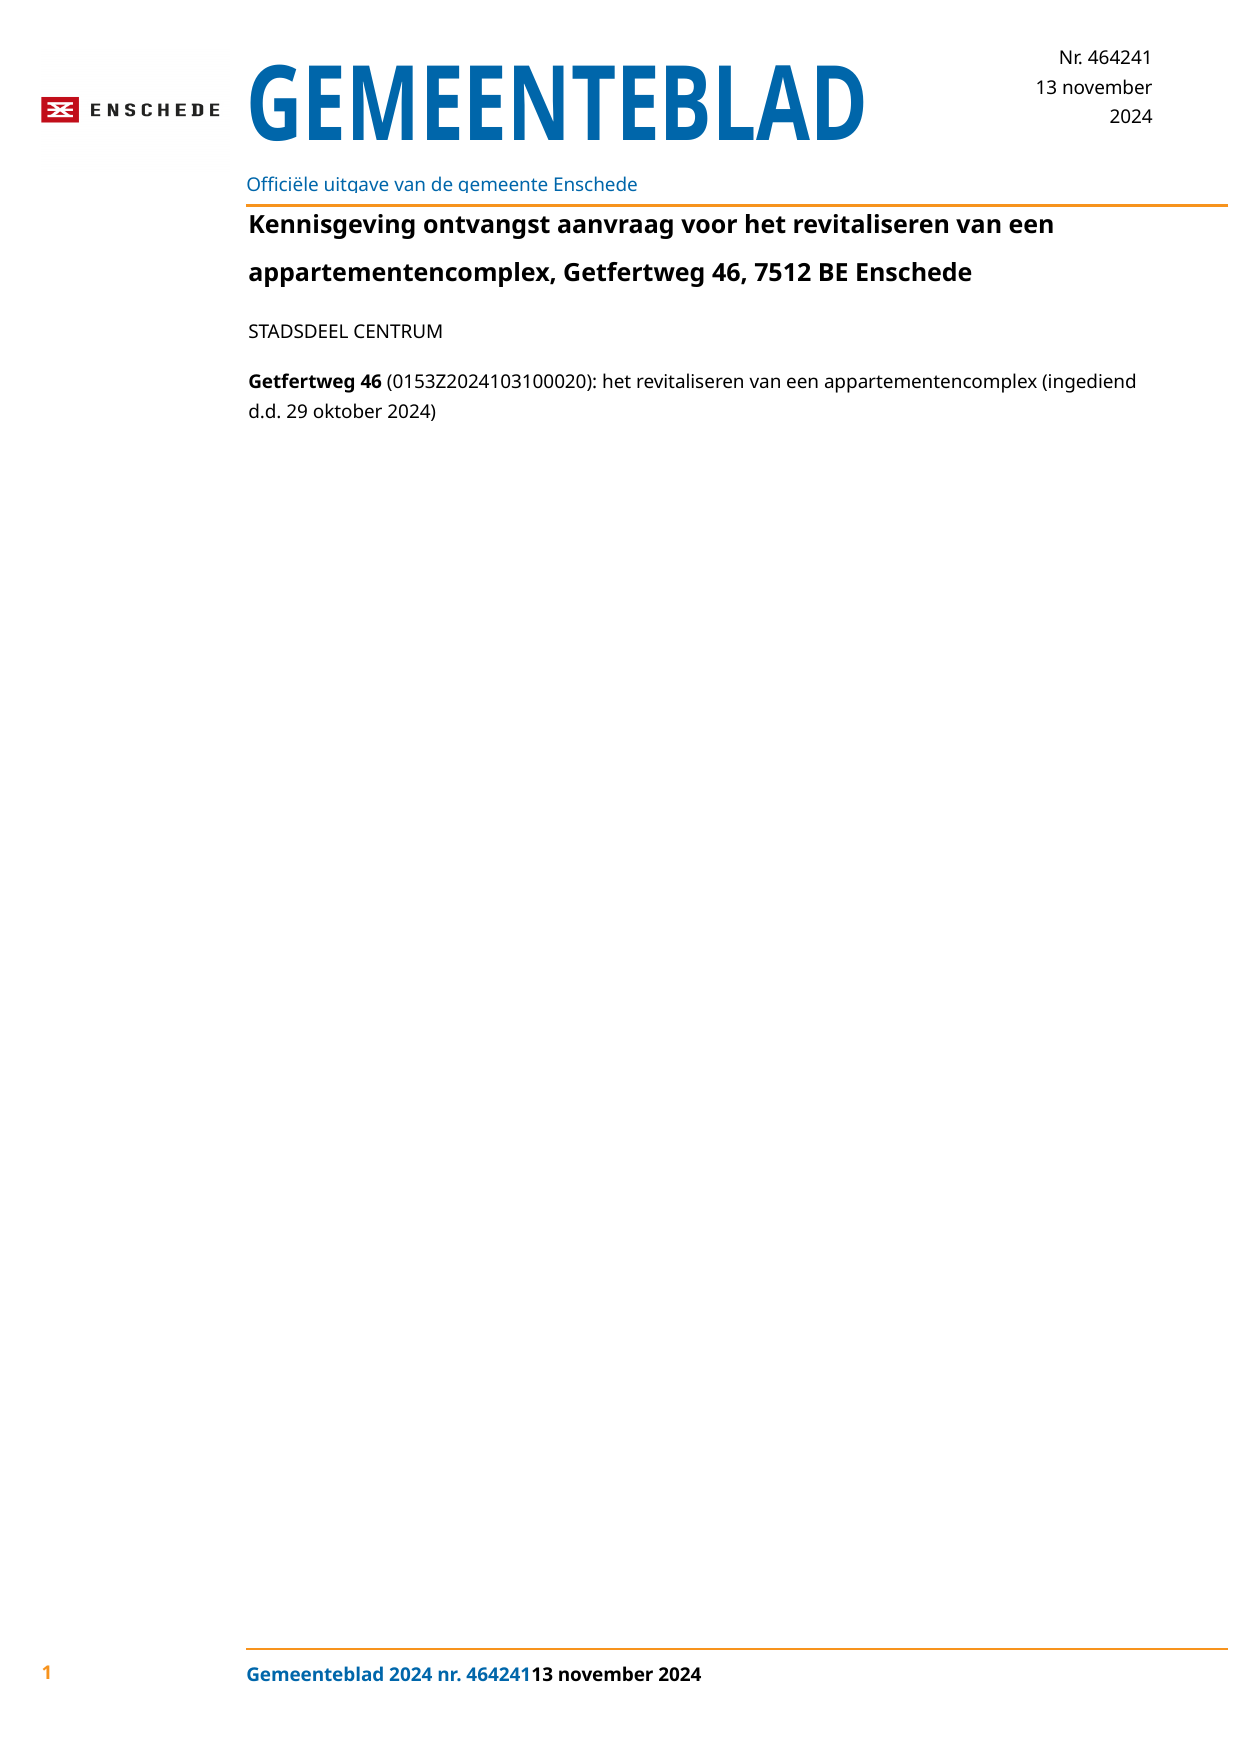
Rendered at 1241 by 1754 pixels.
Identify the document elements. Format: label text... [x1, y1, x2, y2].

picture [41, 47, 231, 172]
text STADSDEEL CENTRUM [248, 318, 1152, 344]
text Kennisgeving ontvangst aanvraag voor het revitaliseren van een appartementencomplex, Getfertweg 46, 7512 BE Enschede [248, 207, 1152, 288]
text Getfertweg 46 (0153Z2024103100020): het revitaliseren van een appartementencomplex (ingediend d.d. 29 oktober 2024) [248, 368, 1152, 424]
